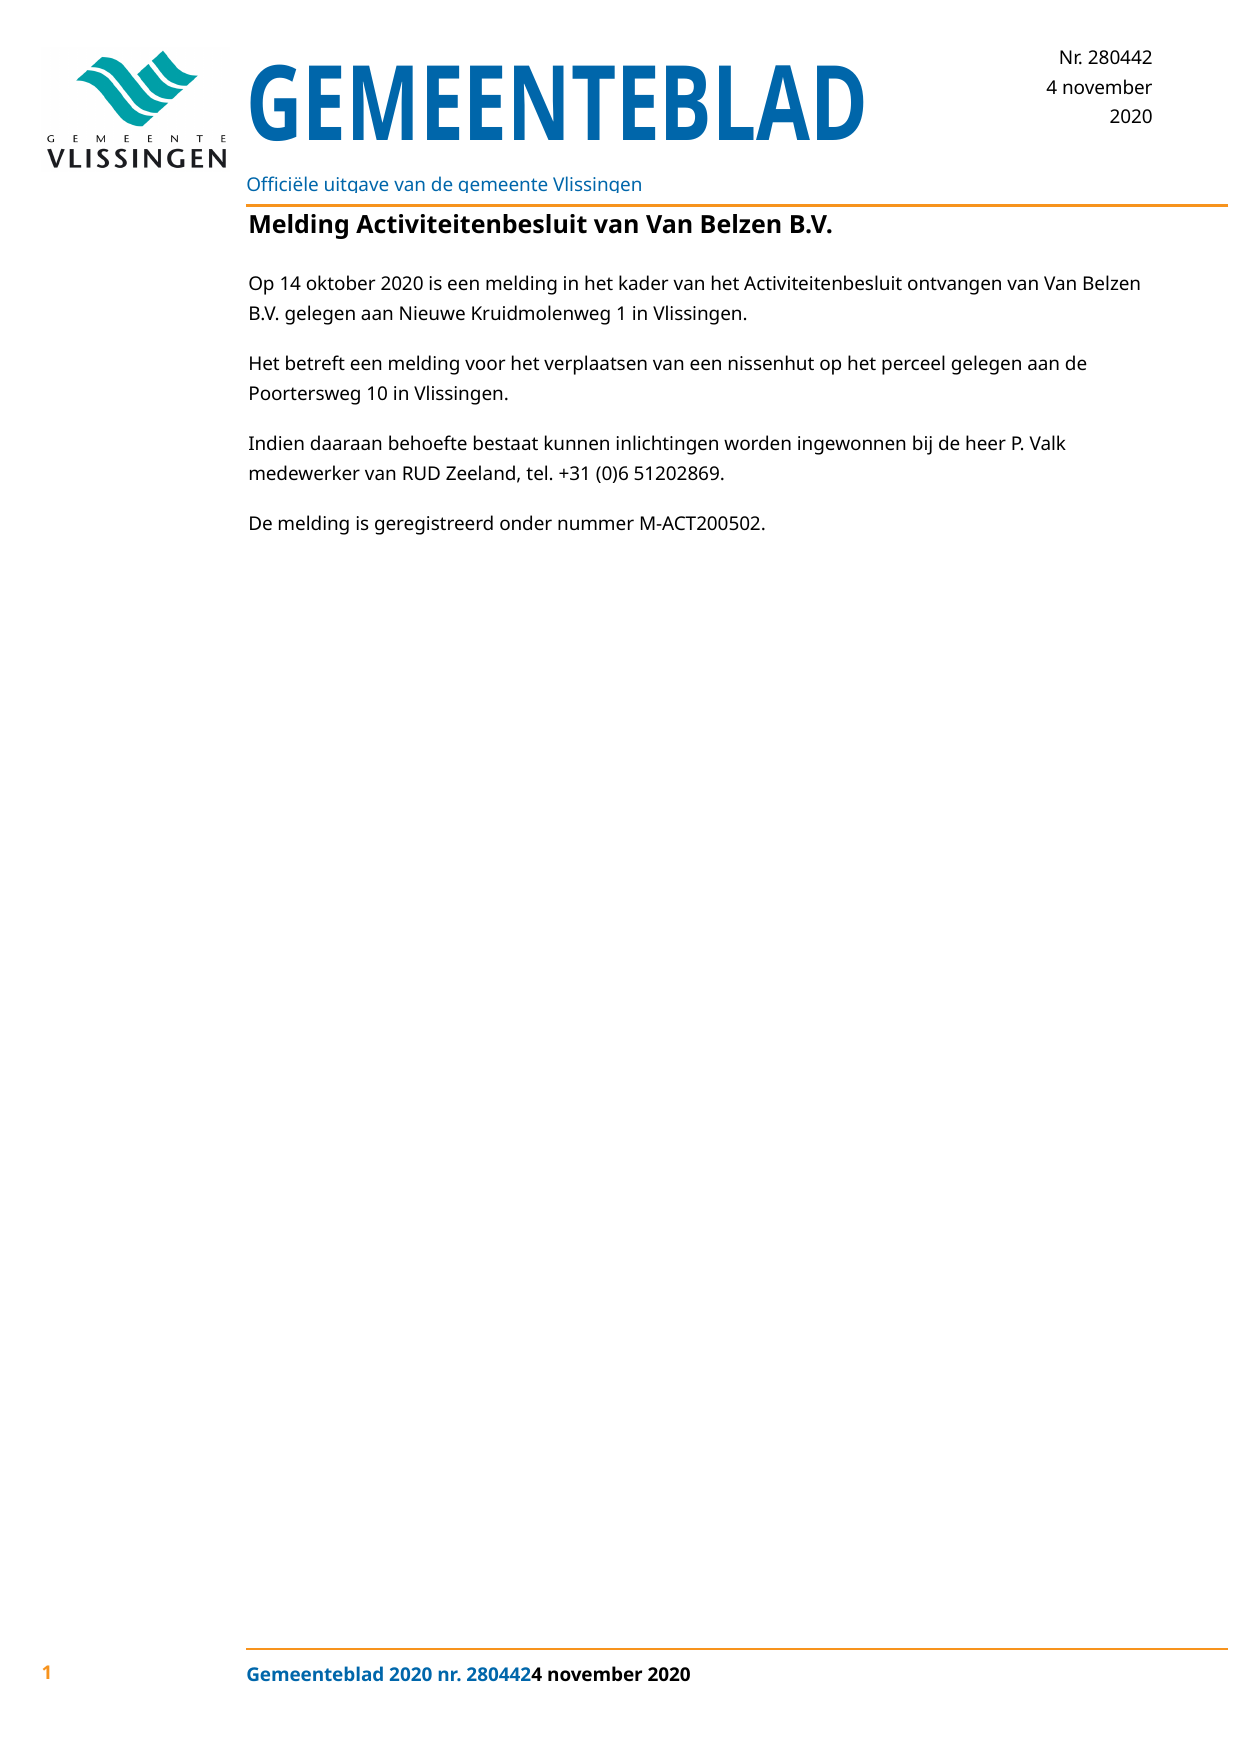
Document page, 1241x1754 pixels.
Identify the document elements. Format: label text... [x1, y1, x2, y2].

picture [41, 47, 231, 172]
text Melding Activiteitenbesluit van Van Belzen B.V. [248, 207, 1152, 241]
text De melding is geregistreerd onder nummer M-ACT200502. [248, 510, 1152, 536]
text Op 14 oktober 2020 is een melding in het kader van het Activiteitenbesluit ontvangen van Van Belzen B.V. gelegen aan Nieuwe Kruidmolenweg 1 in Vlissingen. [248, 270, 1152, 326]
text Indien daaraan behoefte bestaat kunnen inlichtingen worden ingewonnen bij de heer P. Valk medewerker van RUD Zeeland, tel. +31 (0)6 51202869. [248, 430, 1152, 486]
text Het betreft een melding voor het verplaatsen van een nissenhut op het perceel gelegen aan de Poortersweg 10 in Vlissingen. [248, 350, 1152, 406]
